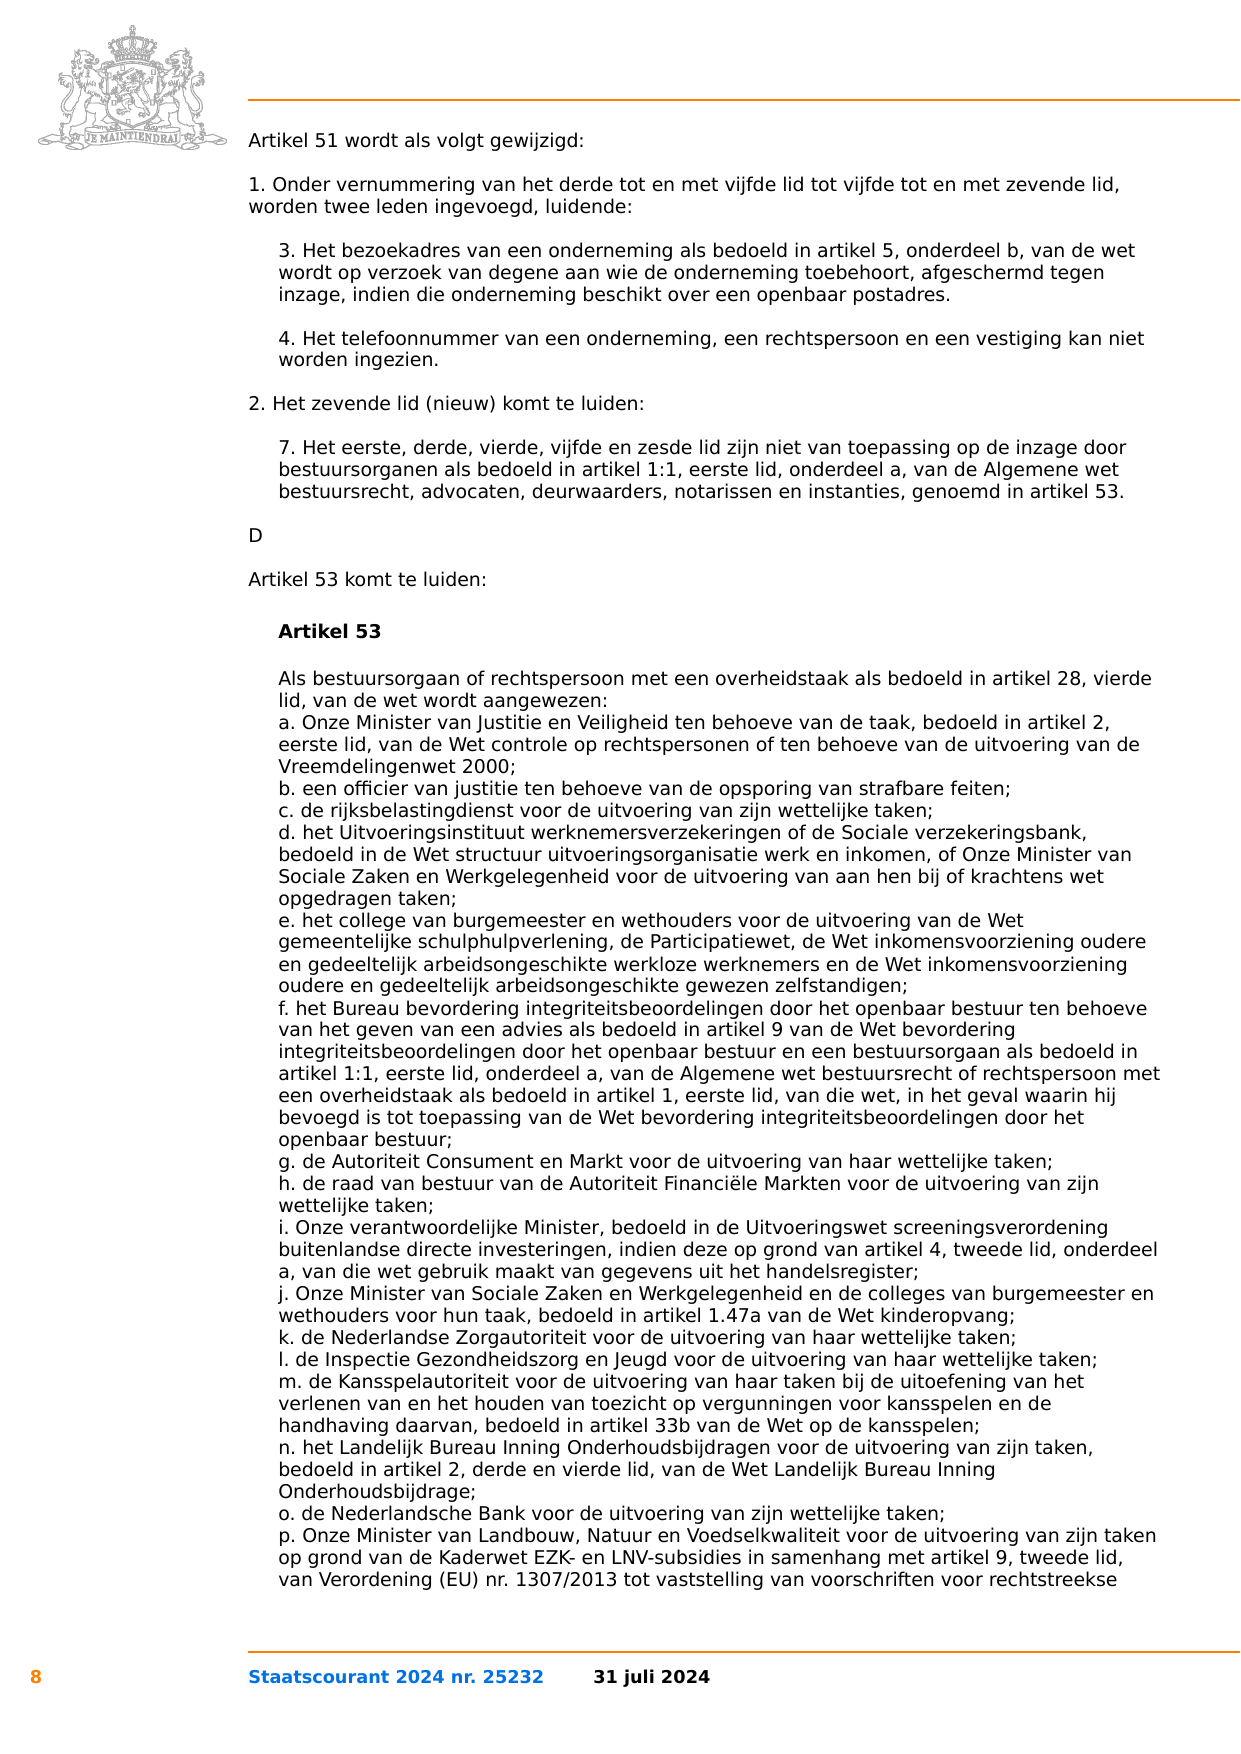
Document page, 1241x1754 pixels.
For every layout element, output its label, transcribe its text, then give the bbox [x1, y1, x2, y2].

text l. de Inspectie Gezondheidszorg en Jeugd voor de uitvoering van haar wettelijke taken; [278, 1349, 1163, 1371]
text n. het Landelijk Bureau Inning Onderhoudsbijdragen voor de uitvoering van zijn taken, bedoeld in artikel 2, derde en vierde lid, van de Wet Landelijk Bureau Inning Onderhoudsbijdrage; [278, 1437, 1163, 1503]
text 7. Het eerste, derde, vierde, vijfde en zesde lid zijn niet van toepassing op de inzage door bestuursorganen als bedoeld in artikel 1:1, eerste lid, onderdeel a, van de Algemene wet bestuursrecht, advocaten, deurwaarders, notarissen en instanties, genoemd in artikel 53. [278, 437, 1163, 503]
subtitle Artikel 53 [278, 621, 1163, 643]
text a. Onze Minister van Justitie en Veiligheid ten behoeve van de taak, bedoeld in artikel 2, eerste lid, van de Wet controle op rechtspersonen of ten behoeve van de uitvoering van de Vreemdelingenwet 2000; [278, 712, 1163, 778]
text 1. Onder vernummering van het derde tot en met vijfde lid tot vijfde tot en met zevende lid, worden twee leden ingevoegd, luidende: [248, 174, 1163, 218]
text m. de Kansspelautoriteit voor de uitvoering van haar taken bij de uitoefening van het verlenen van en het houden van toezicht op vergunningen voor kansspelen en de handhaving daarvan, bedoeld in artikel 33b van de Wet op de kansspelen; [278, 1371, 1163, 1437]
text o. de Nederlandsche Bank voor de uitvoering van zijn wettelijke taken; [278, 1503, 1163, 1525]
text d. het Uitvoeringsinstituut werknemersverzekeringen of de Sociale verzekeringsbank, bedoeld in de Wet structuur uitvoeringsorganisatie werk en inkomen, of Onze Minister van Sociale Zaken en Werkgelegenheid voor de uitvoering van aan hen bij of krachtens wet opgedragen taken; [278, 822, 1163, 909]
text Artikel 53 komt te luiden: [248, 569, 1163, 591]
text g. de Autoriteit Consument en Markt voor de uitvoering van haar wettelijke taken; [278, 1151, 1163, 1173]
text i. Onze verantwoordelijke Minister, bedoeld in de Uitvoeringswet screeningsverordening buitenlandse directe investeringen, indien deze op grond van artikel 4, tweede lid, onderdeel a, van die wet gebruik maakt van gegevens uit het handelsregister; [278, 1217, 1163, 1283]
text e. het college van burgemeester en wethouders voor de uitvoering van de Wet gemeentelijke schulphulpverlening, de Participatiewet, de Wet inkomensvoorziening oudere en gedeeltelijk arbeidsongeschikte werkloze werknemers en de Wet inkomensvoorziening oudere en gedeeltelijk arbeidsongeschikte gewezen zelfstandigen; [278, 909, 1163, 997]
text Als bestuursorgaan of rechtspersoon met een overheidstaak als bedoeld in artikel 28, vierde lid, van de wet wordt aangewezen: [278, 668, 1163, 712]
text 4. Het telefoonnummer van een onderneming, een rechtspersoon en een vestiging kan niet worden ingezien. [278, 327, 1163, 371]
text c. de rijksbelastingdienst voor de uitvoering van zijn wettelijke taken; [278, 799, 1163, 822]
text D [248, 525, 1163, 547]
text k. de Nederlandse Zorgautoriteit voor de uitvoering van haar wettelijke taken; [278, 1327, 1163, 1349]
text Artikel 51 wordt als volgt gewijzigd: [248, 130, 1163, 152]
text f. het Bureau bevordering integriteitsbeoordelingen door het openbaar bestuur ten behoeve van het geven van een advies als bedoeld in artikel 9 van de Wet bevordering integriteitsbeoordelingen door het openbaar bestuur en een bestuursorgaan als bedoeld in artikel 1:1, eerste lid, onderdeel a, van de Algemene wet bestuursrecht of rechtspersoon met een overheidstaak als bedoeld in artikel 1, eerste lid, van die wet, in het geval waarin hij bevoegd is tot toepassing van de Wet bevordering integriteitsbeoordelingen door het openbaar bestuur; [278, 997, 1163, 1151]
picture [38, 25, 227, 150]
text j. Onze Minister van Sociale Zaken en Werkgelegenheid en de colleges van burgemeester en wethouders voor hun taak, bedoeld in artikel 1.47a van de Wet kinderopvang; [278, 1283, 1163, 1327]
text b. een officier van justitie ten behoeve van de opsporing van strafbare feiten; [278, 778, 1163, 799]
text h. de raad van bestuur van de Autoriteit Financiële Markten voor de uitvoering van zijn wettelijke taken; [278, 1173, 1163, 1217]
text 3. Het bezoekadres van een onderneming als bedoeld in artikel 5, onderdeel b, van de wet wordt op verzoek van degene aan wie de onderneming toebehoort, afgeschermd tegen inzage, indien die onderneming beschikt over een openbaar postadres. [278, 239, 1163, 306]
text 2. Het zevende lid (nieuw) komt te luiden: [248, 393, 1163, 415]
text p. Onze Minister van Landbouw, Natuur en Voedselkwaliteit voor de uitvoering van zijn taken op grond van de Kaderwet EZK- en LNV-subsidies in samenhang met artikel 9, tweede lid, van Verordening (EU) nr. 1307/2013 tot vaststelling van voorschriften voor rechtstreekse [278, 1525, 1163, 1591]
